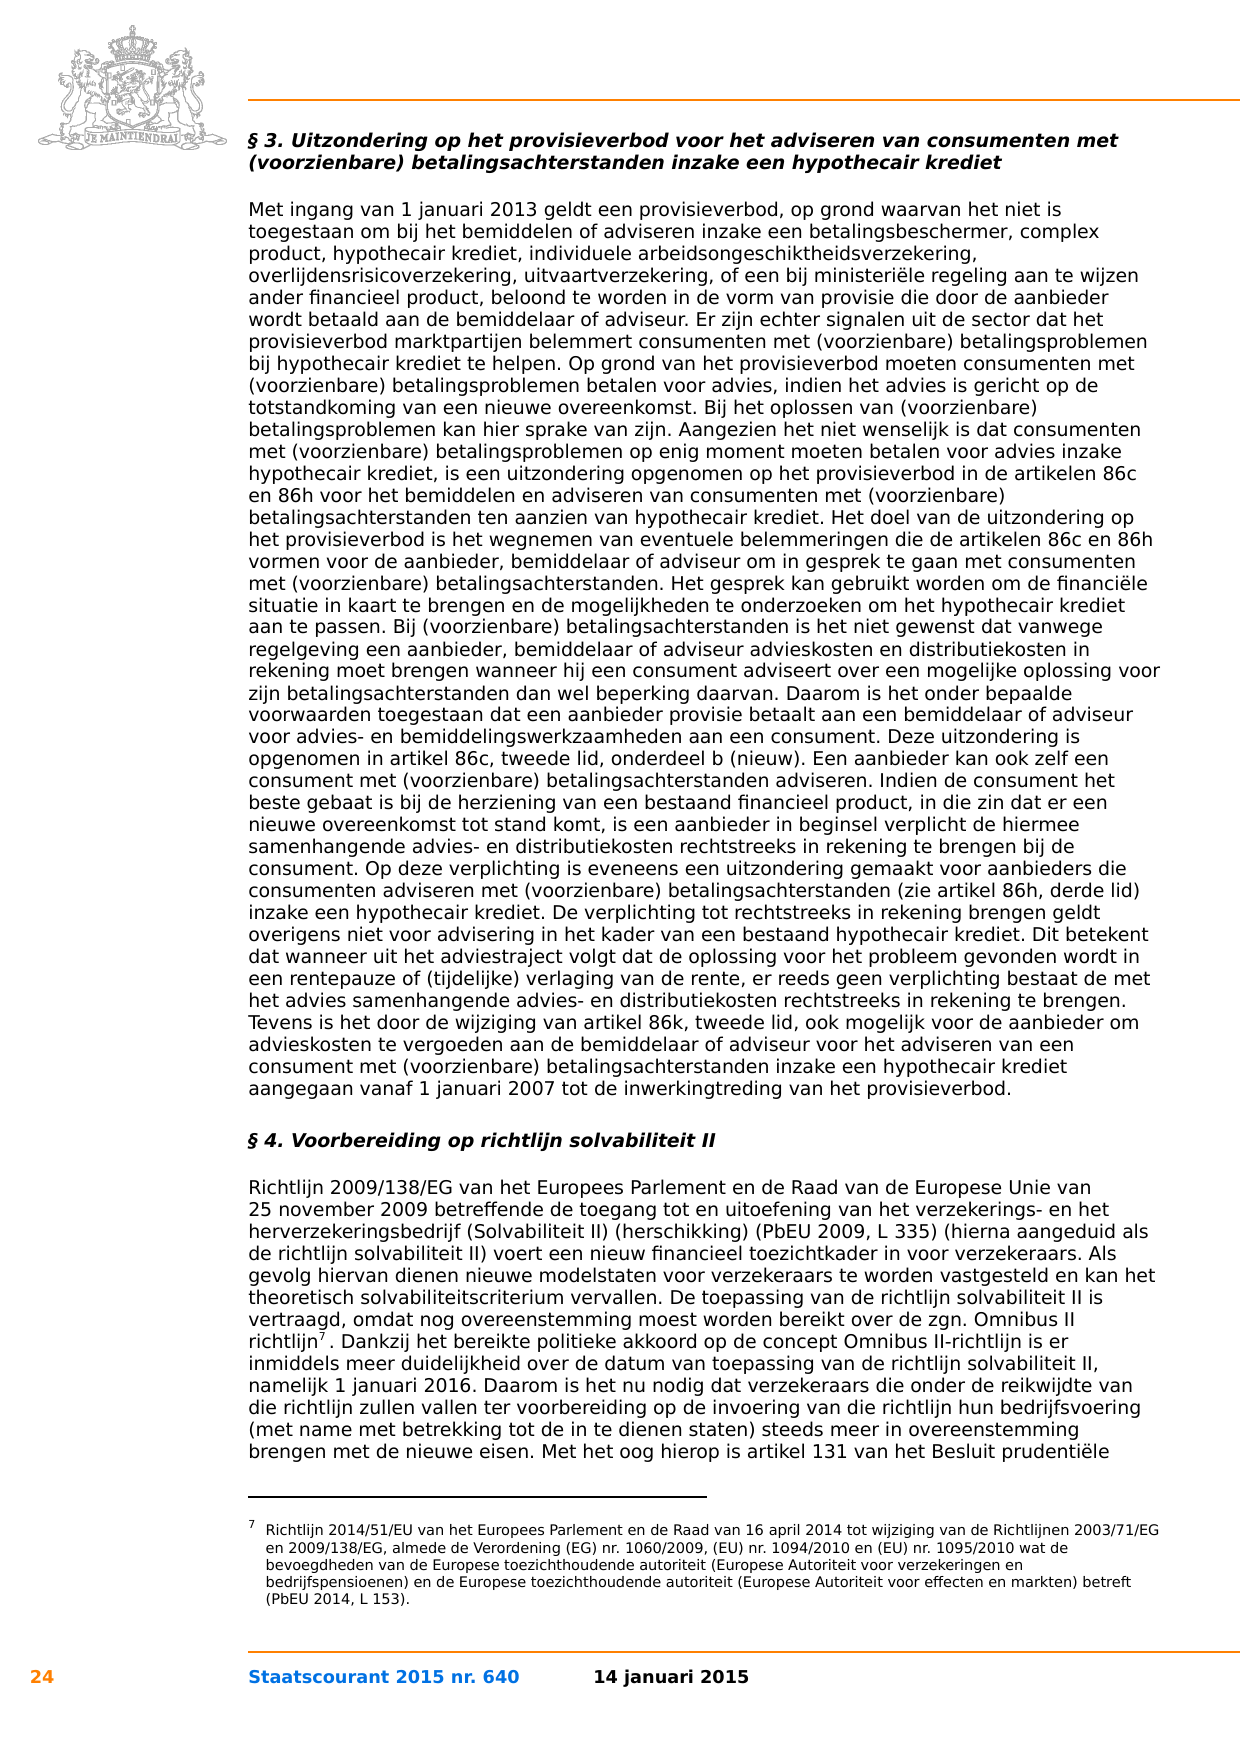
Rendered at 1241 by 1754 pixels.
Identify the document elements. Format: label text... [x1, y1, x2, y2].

subtitle § 3. Uitzondering op het provisieverbod voor het adviseren van consumenten met (voorzienbare) betalingsachterstanden inzake een hypothecair krediet [248, 130, 1163, 174]
text Richtlijn 2009/138/EG van het Europees Parlement en de Raad van de Europese Unie van 25 november 2009 betreffende de toegang tot en uitoefening van het verzekerings- en het herverzekeringsbedrijf (Solvabiliteit II) (herschikking) (PbEU 2009, L 335) (hierna aangeduid als de richtlijn solvabiliteit II) voert een nieuw financieel toezichtkader in voor verzekeraars. Als gevolg hiervan dienen nieuwe modelstaten voor verzekeraars te worden vastgesteld en kan het theoretisch solvabiliteitscriterium vervallen. De toepassing van de richtlijn solvabiliteit II is vertraagd, omdat nog overeenstemming moest worden bereikt over de zgn. Omnibus II richtlijn. Dankzij het bereikte politieke akkoord op de concept Omnibus II-richtlijn is er inmiddels meer duidelijkheid over de datum van toepassing van de richtlijn solvabiliteit II, namelijk 1 januari 2016. Daarom is het nu nodig dat verzekeraars die onder de reikwijdte van die richtlijn zullen vallen ter voorbereiding op de invoering van die richtlijn hun bedrijfsvoering (met name met betrekking tot de in te dienen staten) steeds meer in overeenstemming brengen met de nieuwe eisen. Met het oog hierop is artikel 131 van het Besluit prudentiële [248, 1177, 1163, 1463]
picture [38, 25, 227, 150]
text Richtlijn 2014/51/EU van het Europees Parlement en de Raad van 16 april 2014 tot wijziging van de Richtlijnen 2003/71/EG en 2009/138/EG, almede de Verordening (EG) nr. 1060/2009, (EU) nr. 1094/2010 en (EU) nr. 1095/2010 wat de bevoegdheden van de Europese toezichthoudende autoriteit (Europese Autoriteit voor verzekeringen en bedrijfspensioenen) en de Europese toezichthoudende autoriteit (Europese Autoriteit voor effecten en markten) betreft (PbEU 2014, L 153). [248, 1518, 1163, 1608]
text Met ingang van 1 januari 2013 geldt een provisieverbod, op grond waarvan het niet is toegestaan om bij het bemiddelen of adviseren inzake een betalingsbeschermer, complex product, hypothecair krediet, individuele arbeidsongeschiktheidsverzekering, overlijdensrisicoverzekering, uitvaartverzekering, of een bij ministeriële regeling aan te wijzen ander financieel product, beloond te worden in de vorm van provisie die door de aanbieder wordt betaald aan de bemiddelaar of adviseur. Er zijn echter signalen uit de sector dat het provisieverbod marktpartijen belemmert consumenten met (voorzienbare) betalingsproblemen bij hypothecair krediet te helpen. Op grond van het provisieverbod moeten consumenten met (voorzienbare) betalingsproblemen betalen voor advies, indien het advies is gericht op de totstandkoming van een nieuwe overeenkomst. Bij het oplossen van (voorzienbare) betalingsproblemen kan hier sprake van zijn. Aangezien het niet wenselijk is dat consumenten met (voorzienbare) betalingsproblemen op enig moment moeten betalen voor advies inzake hypothecair krediet, is een uitzondering opgenomen op het provisieverbod in de artikelen 86c en 86h voor het bemiddelen en adviseren van consumenten met (voorzienbare) betalingsachterstanden ten aanzien van hypothecair krediet. Het doel van de uitzondering op het provisieverbod is het wegnemen van eventuele belemmeringen die de artikelen 86c en 86h vormen voor de aanbieder, bemiddelaar of adviseur om in gesprek te gaan met consumenten met (voorzienbare) betalingsachterstanden. Het gesprek kan gebruikt worden om de financiële situatie in kaart te brengen en de mogelijkheden te onderzoeken om het hypothecair krediet aan te passen. Bij (voorzienbare) betalingsachterstanden is het niet gewenst dat vanwege regelgeving een aanbieder, bemiddelaar of adviseur advieskosten en distributiekosten in rekening moet brengen wanneer hij een consument adviseert over een mogelijke oplossing voor zijn betalingsachterstanden dan wel beperking daarvan. Daarom is het onder bepaalde voorwaarden toegestaan dat een aanbieder provisie betaalt aan een bemiddelaar of adviseur voor advies- en bemiddelingswerkzaamheden aan een consument. Deze uitzondering is opgenomen in artikel 86c, tweede lid, onderdeel b (nieuw). Een aanbieder kan ook zelf een consument met (voorzienbare) betalingsachterstanden adviseren. Indien de consument het beste gebaat is bij de herziening van een bestaand financieel product, in die zin dat er een nieuwe overeenkomst tot stand komt, is een aanbieder in beginsel verplicht de hiermee samenhangende advies- en distributiekosten rechtstreeks in rekening te brengen bij de consument. Op deze verplichting is eveneens een uitzondering gemaakt voor aanbieders die consumenten adviseren met (voorzienbare) betalingsachterstanden (zie artikel 86h, derde lid) inzake een hypothecair krediet. De verplichting tot rechtstreeks in rekening brengen geldt overigens niet voor advisering in het kader van een bestaand hypothecair krediet. Dit betekent dat wanneer uit het adviestraject volgt dat de oplossing voor het probleem gevonden wordt in een rentepauze of (tijdelijke) verlaging van de rente, er reeds geen verplichting bestaat de met het advies samenhangende advies- en distributiekosten rechtstreeks in rekening te brengen. Tevens is het door de wijziging van artikel 86k, tweede lid, ook mogelijk voor de aanbieder om advieskosten te vergoeden aan de bemiddelaar of adviseur voor het adviseren van een consument met (voorzienbare) betalingsachterstanden inzake een hypothecair krediet aangegaan vanaf 1 januari 2007 tot de inwerkingtreding van het provisieverbod. [248, 199, 1163, 1100]
subtitle § 4. Voorbereiding op richtlijn solvabiliteit II [248, 1130, 1163, 1152]
